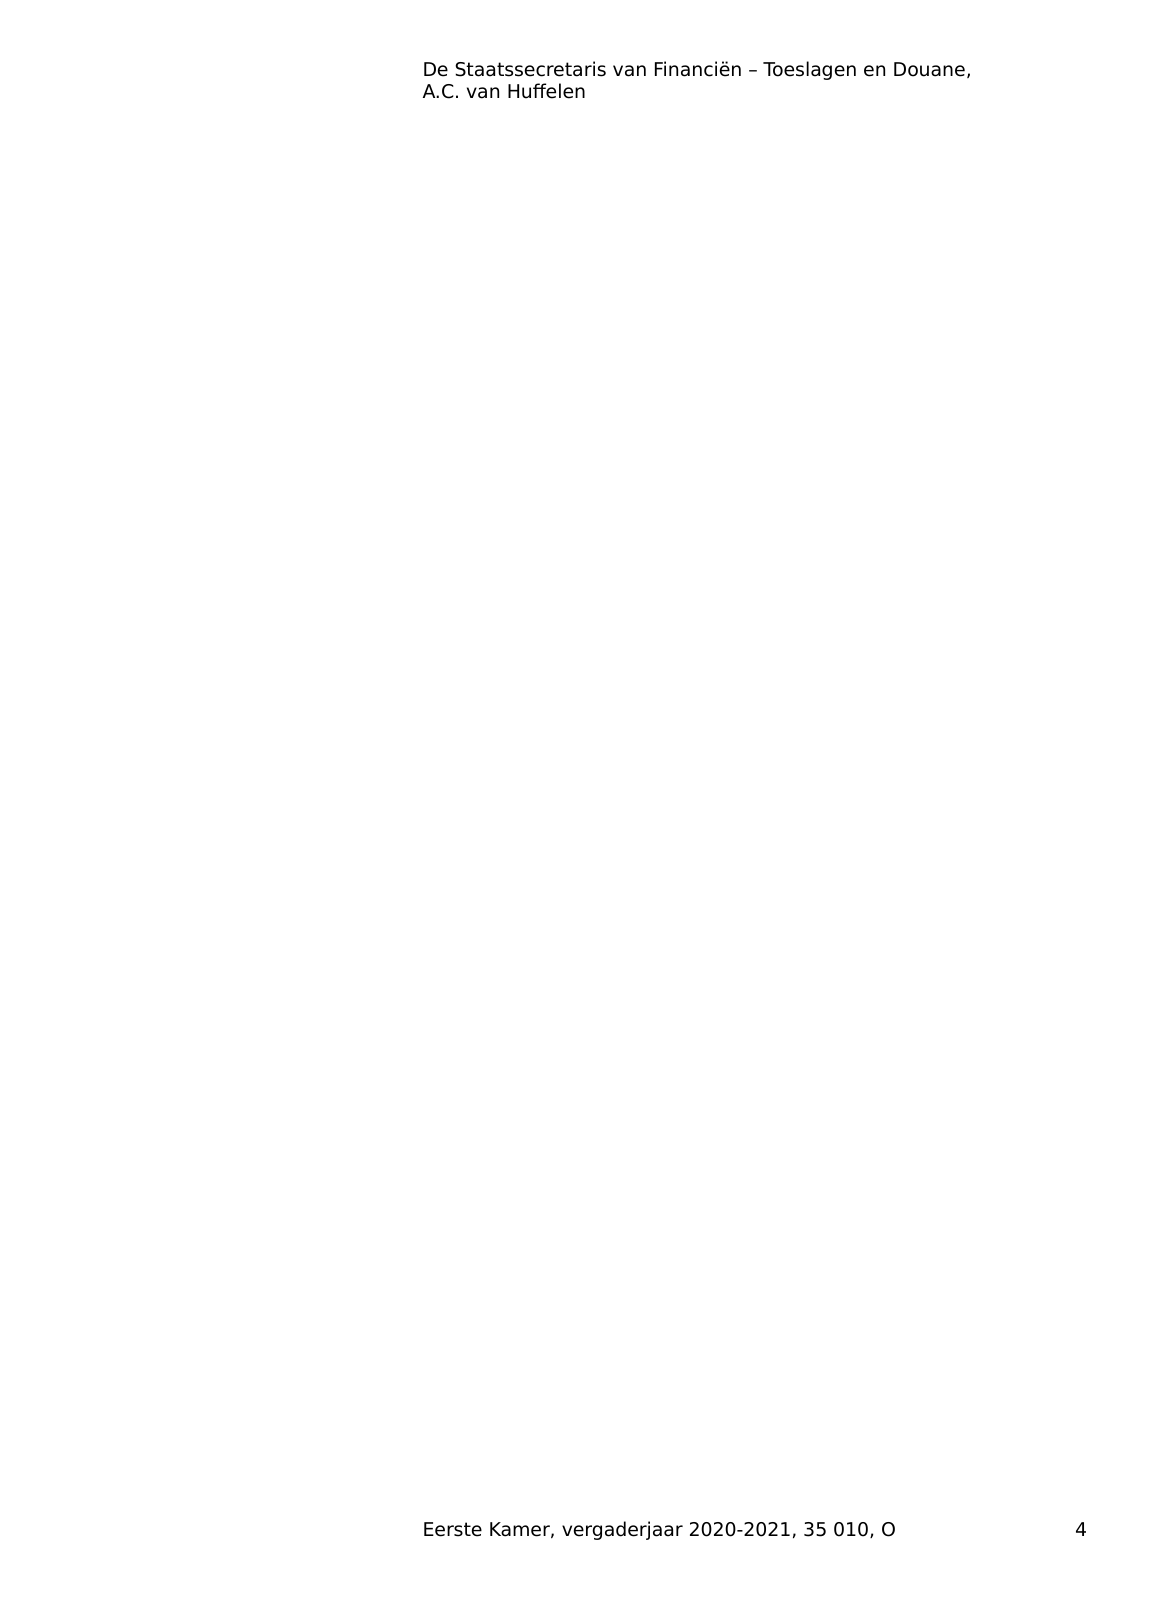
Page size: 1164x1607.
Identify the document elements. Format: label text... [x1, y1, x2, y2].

text De Staatssecretaris van Financiën – Toeslagen en Douane, A.C. van Huffelen [422, 59, 1087, 103]
